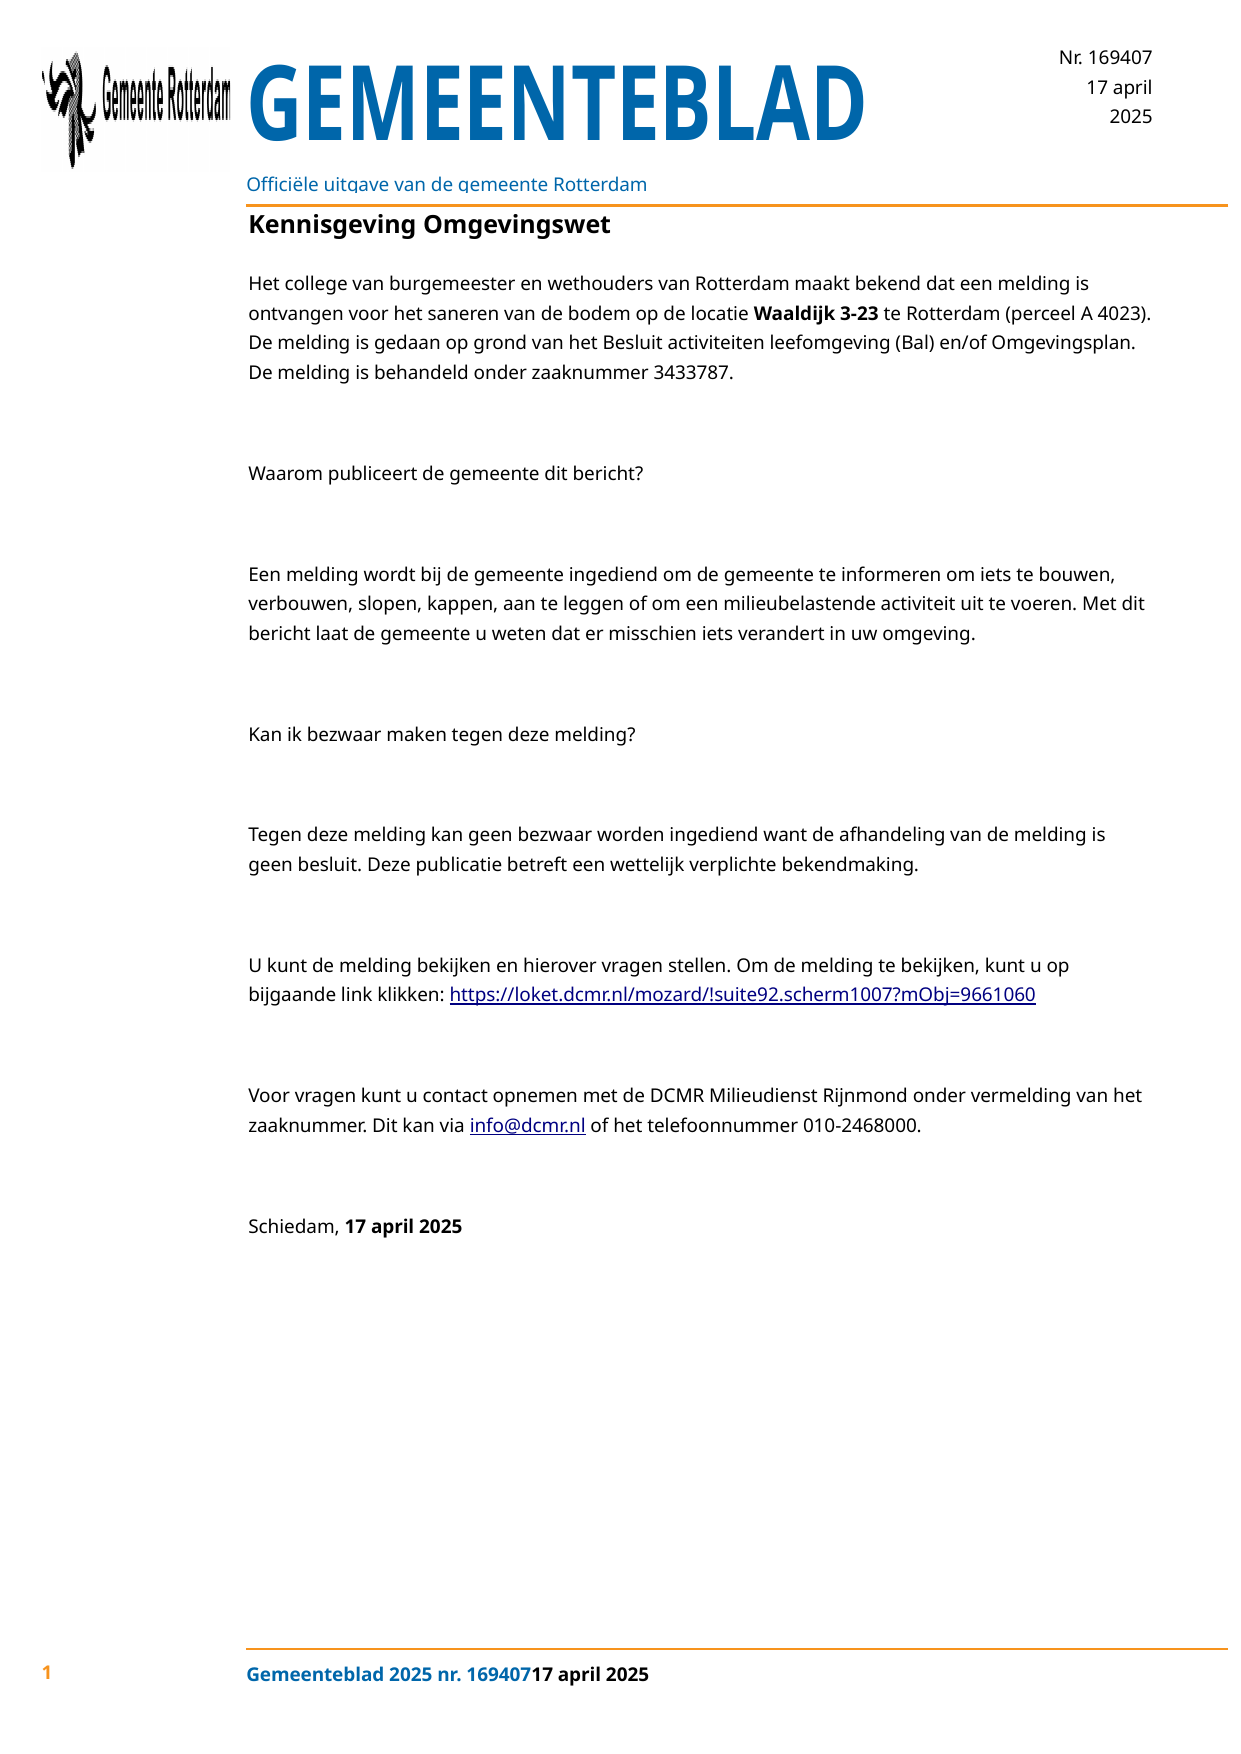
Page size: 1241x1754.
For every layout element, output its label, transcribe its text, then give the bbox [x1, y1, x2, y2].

text U kunt de melding bekijken en hierover vragen stellen. Om de melding te bekijken, kunt u op bijgaande link klikken: https://loket.dcmr.nl/mozard/!suite92.scherm1007?mObj=9661060 [248, 952, 1152, 1007]
text Kan ik bezwaar maken tegen deze melding? [248, 721, 1152, 746]
text Tegen deze melding kan geen bezwaar worden ingediend want de afhandeling van de melding is geen besluit. Deze publicatie betreft een wettelijk verplichte bekendmaking. [248, 822, 1152, 877]
picture [41, 47, 231, 172]
text Een melding wordt bij de gemeente ingediend om de gemeente te informeren om iets te bouwen, verbouwen, slopen, kappen, aan te leggen of om een milieubelastende activiteit uit te voeren. Met dit bericht laat de gemeente u weten dat er misschien iets verandert in uw omgeving. [248, 561, 1152, 646]
text Kennisgeving Omgevingswet [248, 207, 1152, 241]
text Voor vragen kunt u contact opnemen met de DCMR Milieudienst Rijnmond onder vermelding van het zaaknummer. Dit kan via info@dcmr.nl of het telefoonnummer 010-2468000. [248, 1082, 1152, 1138]
text Schiedam, 17 april 2025 [248, 1213, 1152, 1238]
text Het college van burgemeester en wethouders van Rotterdam maakt bekend dat een melding is ontvangen voor het saneren van de bodem op de locatie Waaldijk 3-23 te Rotterdam (perceel A 4023). De melding is gedaan op grond van het Besluit activiteiten leefomgeving (Bal) en/of Omgevingsplan. De melding is behandeld onder zaaknummer 3433787. [248, 270, 1152, 385]
text Waarom publiceert de gemeente dit bericht? [248, 460, 1152, 486]
